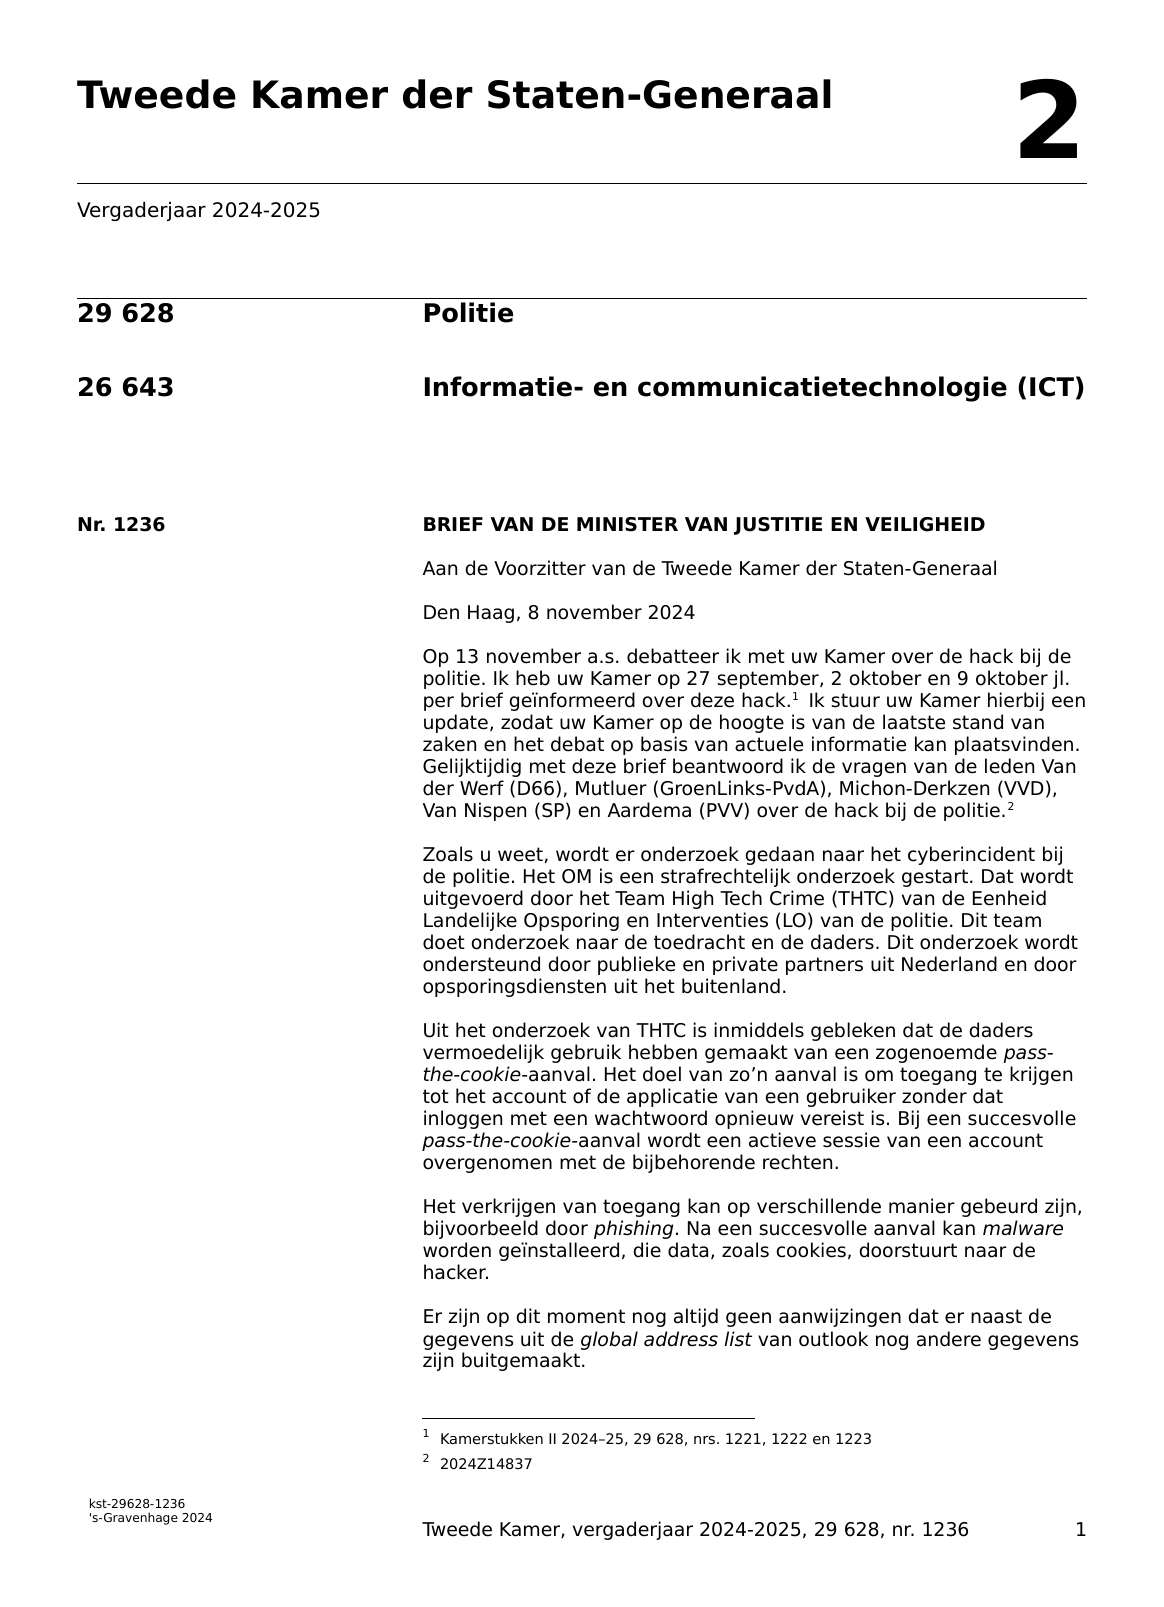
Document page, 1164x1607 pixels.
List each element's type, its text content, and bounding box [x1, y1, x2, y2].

table_cell Vergaderjaar 2024-2025 [77, 184, 1087, 298]
text 's-Gravenhage 2024 [88, 1511, 323, 1525]
text Uit het onderzoek van THTC is inmiddels gebleken dat de daders vermoedelijk gebruik hebben gemaakt van een zogenoemde pass-the-cookie-aanval. Het doel van zo’n aanval is om toegang te krijgen tot het account of de applicatie van een gebruiker zonder dat inloggen met een wachtwoord opnieuw vereist is. Bij een succesvolle pass-the-cookie-aanval wordt een actieve sessie van een account overgenomen met de bijbehorende rechten. [422, 1020, 1087, 1174]
text Den Haag, 8 november 2024 [422, 602, 1087, 624]
text Zoals u weet, wordt er onderzoek gedaan naar het cyberincident bij de politie. Het OM is een strafrechtelijk onderzoek gestart. Dat wordt uitgevoerd door het Team High Tech Crime (THTC) van de Eenheid Landelijke Opsporing en Interventies (LO) van de politie. Dit team doet onderzoek naar de toedracht en de daders. Dit onderzoek wordt ondersteund door publieke en private partners uit Nederland en door opsporingsdiensten uit het buitenland. [422, 844, 1087, 998]
text kst-29628-1236 [88, 1497, 323, 1511]
text Aan de Voorzitter van de Tweede Kamer der Staten-Generaal [422, 558, 1087, 580]
text Kamerstukken II 2024–25, 29 628, nrs. 1221, 1222 en 1223 [422, 1427, 1087, 1449]
subtitle 26 643 Informatie- en communicatietechnologie (ICT) [77, 373, 1087, 403]
text Er zijn op dit moment nog altijd geen aanwijzingen dat er naast de gegevens uit de global address list van outlook nog andere gegevens zijn buitgemaakt. [422, 1306, 1087, 1372]
text Het verkrijgen van toegang kan op verschillende manier gebeurd zijn, bijvoorbeeld door phishing. Na een succesvolle aanval kan malware worden geïnstalleerd, die data, zoals cookies, doorstuurt naar de hacker. [422, 1196, 1087, 1284]
table_header 2 [886, 59, 1087, 183]
table_header Tweede Kamer der Staten-Generaal [77, 59, 886, 183]
text Op 13 november a.s. debatteer ik met uw Kamer over de hack bij de politie. Ik heb uw Kamer op 27 september, 2 oktober en 9 oktober jl. per brief geïnformeerd over deze hack. Ik stuur uw Kamer hierbij een update, zodat uw Kamer op de hoogte is van de laatste stand van zaken en het debat op basis van actuele informatie kan plaatsvinden. Gelijktijdig met deze brief beantwoord ik de vragen van de leden Van der Werf (D66), Mutluer (GroenLinks-PvdA), Michon-Derkzen (VVD), Van Nispen (SP) en Aardema (PVV) over de hack bij de politie. [422, 646, 1087, 822]
subtitle 29 628 Politie [77, 299, 1087, 329]
subtitle Nr. 1236 BRIEF VAN DE MINISTER VAN JUSTITIE EN VEILIGHEID [77, 514, 1087, 536]
text 2024Z14837 [422, 1452, 1087, 1474]
